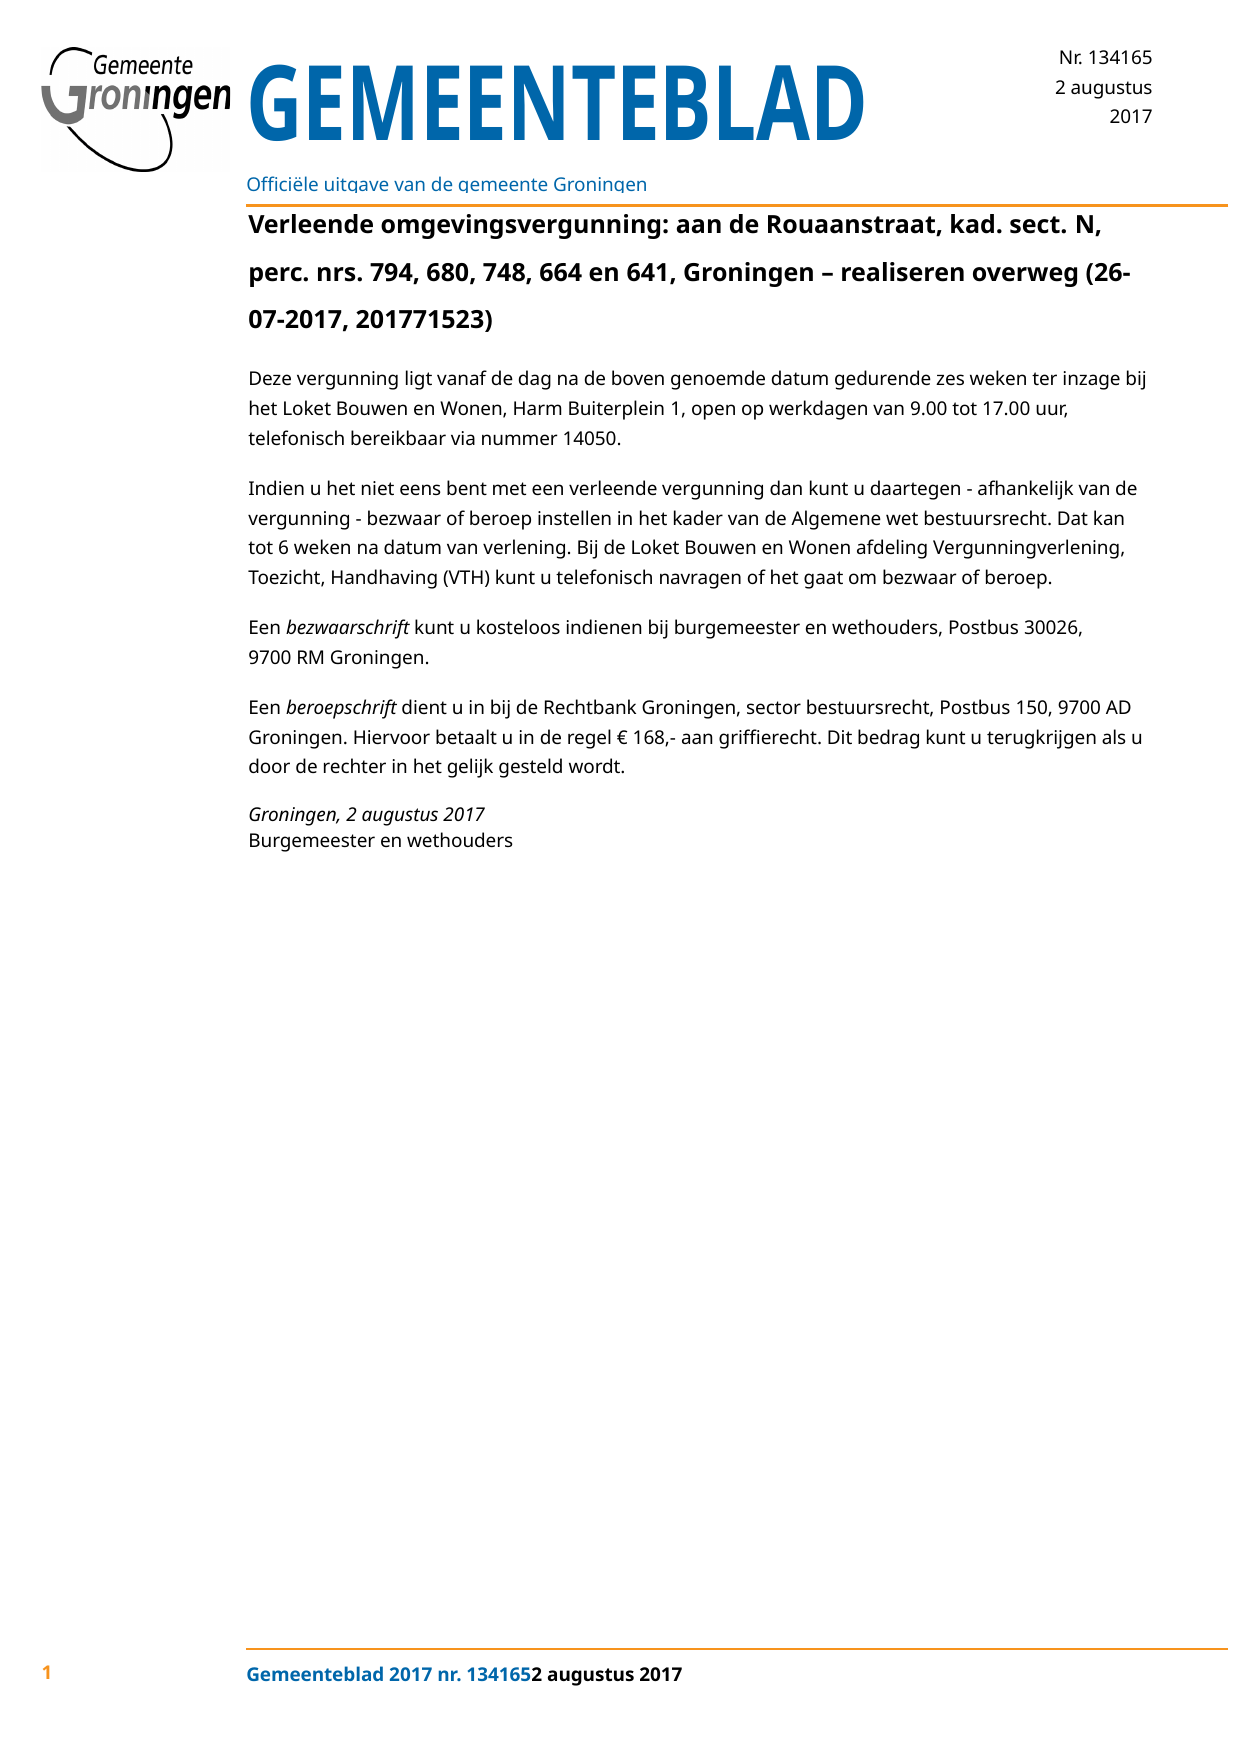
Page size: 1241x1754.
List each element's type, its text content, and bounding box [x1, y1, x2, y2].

text Burgemeester en wethouders [248, 827, 1152, 853]
text Een bezwaarschrift kunt u kosteloos indienen bij burgemeester en wethouders, Postbus 30026, 9700 RM Groningen. [248, 614, 1152, 669]
text Deze vergunning ligt vanaf de dag na de boven genoemde datum gedurende zes weken ter inzage bij het Loket Bouwen en Wonen, Harm Buiterplein 1, open op werkdagen van 9.00 tot 17.00 uur, telefonisch bereikbaar via nummer 14050. [248, 366, 1152, 450]
text Groningen, 2 augustus 2017 [248, 801, 1152, 827]
text Indien u het niet eens bent met een verleende vergunning dan kunt u daartegen - afhankelijk van de vergunning - bezwaar of beroep instellen in het kader van de Algemene wet bestuursrecht. Dat kan tot 6 weken na datum van verlening. Bij de Loket Bouwen en Wonen afdeling Vergunningverlening, Toezicht, Handhaving (VTH) kunt u telefonisch navragen of het gaat om bezwaar of beroep. [248, 475, 1152, 589]
text Verleende omgevingsvergunning: aan de Rouaanstraat, kad. sect. N, perc. nrs. 794, 680, 748, 664 en 641, Groningen – realiseren overweg (26-07-2017, 201771523) [248, 207, 1152, 336]
text Een beroepschrift dient u in bij de Rechtbank Groningen, sector bestuursrecht, Postbus 150, 9700 AD Groningen. Hiervoor betaalt u in de regel € 168,- aan griffierecht. Dit bedrag kunt u terugkrijgen als u door de rechter in het gelijk gesteld wordt. [248, 694, 1152, 779]
picture [41, 47, 231, 172]
